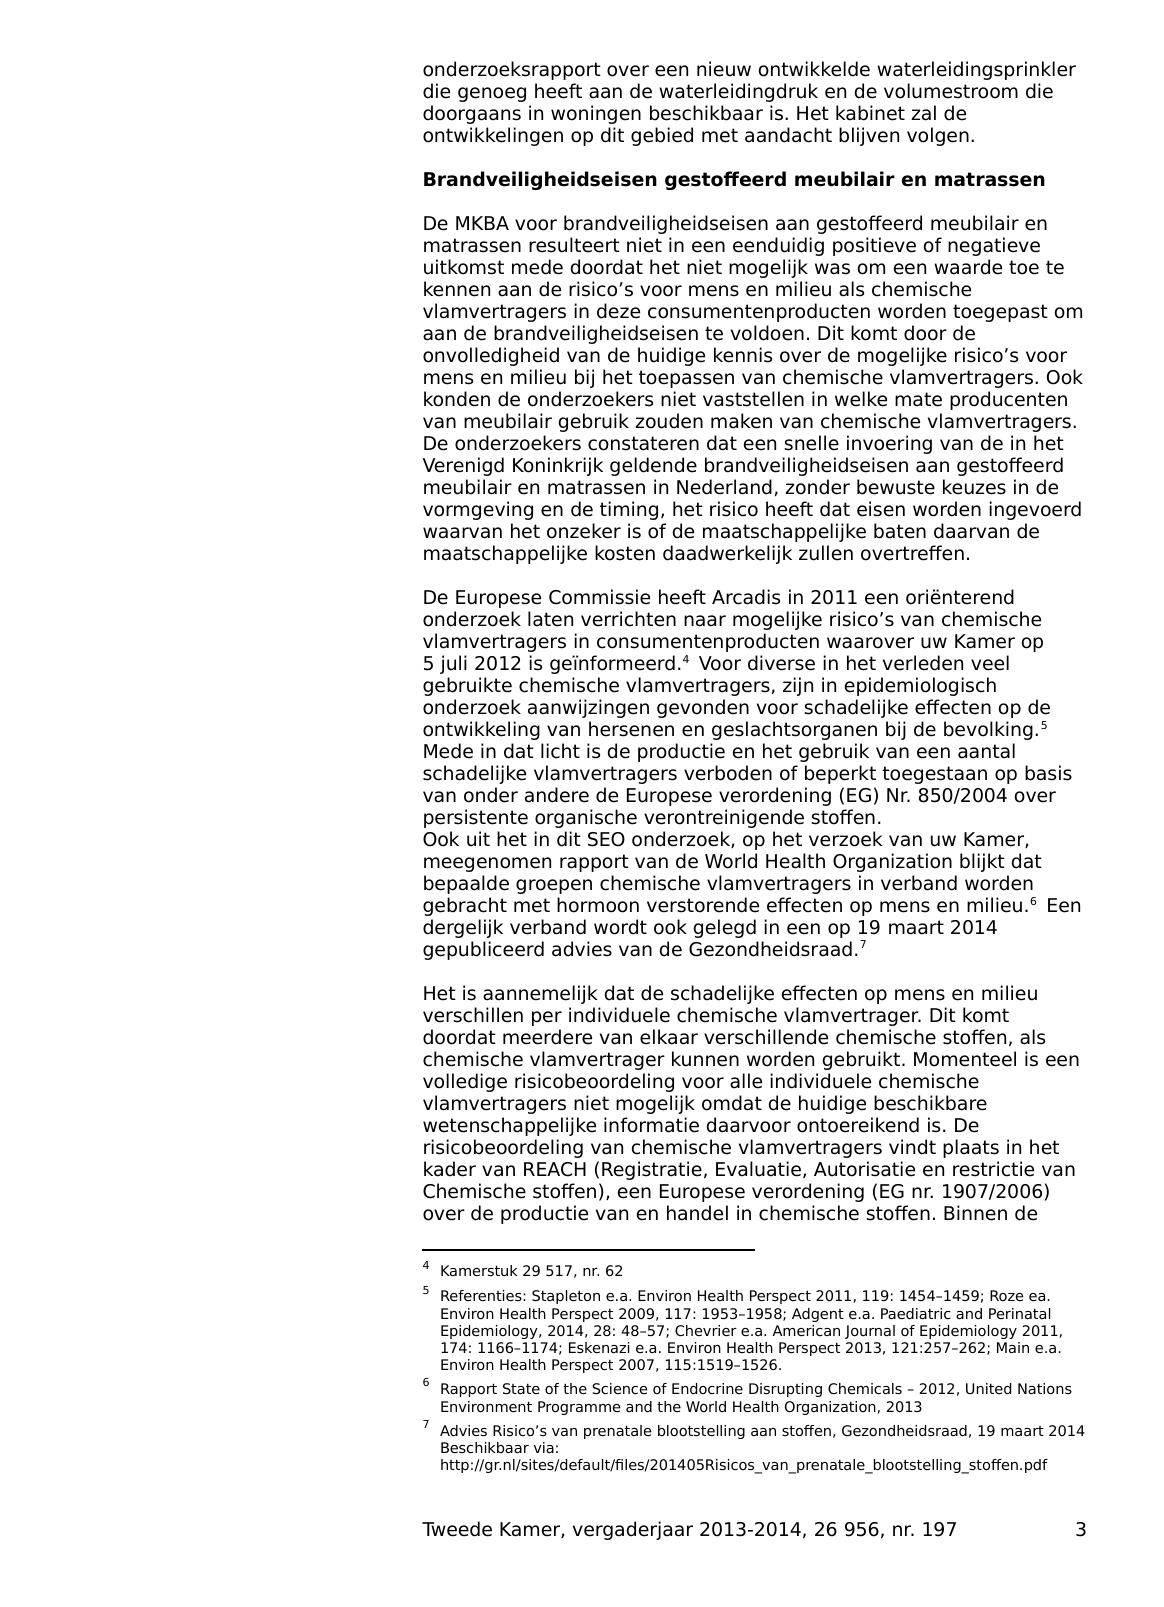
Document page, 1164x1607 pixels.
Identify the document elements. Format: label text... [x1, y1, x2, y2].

text Referenties: Stapleton e.a. Environ Health Perspect 2011, 119: 1454–1459; Roze ea. Environ Health Perspect 2009, 117: 1953–1958; Adgent e.a. Paediatric and Perinatal Epidemiology, 2014, 28: 48–57; Chevrier e.a. American Journal of Epidemiology 2011, 174: 1166–1174; Eskenazi e.a. Environ Health Perspect 2013, 121:257–262; Main e.a. Environ Health Perspect 2007, 115:1519–1526. [422, 1284, 1087, 1374]
text Het is aannemelijk dat de schadelijke effecten op mens en milieu verschillen per individuele chemische vlamvertrager. Dit komt doordat meerdere van elkaar verschillende chemische stoffen, als chemische vlamvertrager kunnen worden gebruikt. Momenteel is een volledige risicobeoordeling voor alle individuele chemische vlamvertragers niet mogelijk omdat de huidige beschikbare wetenschappelijke informatie daarvoor ontoereikend is. De risicobeoordeling van chemische vlamvertragers vindt plaats in het kader van REACH (Registratie, Evaluatie, Autorisatie en restrictie van Chemische stoffen), een Europese verordening (EG nr. 1907/2006) over de productie van en handel in chemische stoffen. Binnen de [422, 983, 1087, 1225]
text De onderzoekers constateren dat een snelle invoering van de in het Verenigd Koninkrijk geldende brandveiligheidseisen aan gestoffeerd meubilair en matrassen in Nederland, zonder bewuste keuzes in de vormgeving en de timing, het risico heeft dat eisen worden ingevoerd waarvan het onzeker is of de maatschappelijke baten daarvan de maatschappelijke kosten daadwerkelijk zullen overtreffen. [422, 433, 1087, 565]
text Rapport State of the Science of Endocrine Disrupting Chemicals – 2012, United Nations Environment Programme and the World Health Organization, 2013 [422, 1377, 1087, 1416]
text Advies Risico’s van prenatale blootstelling aan stoffen, Gezondheidsraad, 19 maart 2014 Beschikbaar via: http://gr.nl/sites/default/files/201405Risicos_van_prenatale_blootstelling_stoffen.pdf [422, 1418, 1087, 1474]
text Ook uit het in dit SEO onderzoek, op het verzoek van uw Kamer, meegenomen rapport van de World Health Organization blijkt dat bepaalde groepen chemische vlamvertragers in verband worden gebracht met hormoon verstorende effecten op mens en milieu. Een dergelijk verband wordt ook gelegd in een op 19 maart 2014 gepubliceerd advies van de Gezondheidsraad. [422, 829, 1087, 961]
text De MKBA voor brandveiligheidseisen aan gestoffeerd meubilair en matrassen resulteert niet in een eenduidig positieve of negatieve uitkomst mede doordat het niet mogelijk was om een waarde toe te kennen aan de risico’s voor mens en milieu als chemische vlamvertragers in deze consumentenproducten worden toegepast om aan de brandveiligheidseisen te voldoen. Dit komt door de onvolledigheid van de huidige kennis over de mogelijke risico’s voor mens en milieu bij het toepassen van chemische vlamvertragers. Ook konden de onderzoekers niet vaststellen in welke mate producenten van meubilair gebruik zouden maken van chemische vlamvertragers. [422, 213, 1087, 433]
text onderzoeksrapport over een nieuw ontwikkelde waterleidingsprinkler die genoeg heeft aan de waterleidingdruk en de volumestroom die doorgaans in woningen beschikbaar is. Het kabinet zal de ontwikkelingen op dit gebied met aandacht blijven volgen. [422, 59, 1087, 147]
text De Europese Commissie heeft Arcadis in 2011 een oriënterend onderzoek laten verrichten naar mogelijke risico’s van chemische vlamvertragers in consumentenproducten waarover uw Kamer op 5 juli 2012 is geïnformeerd. Voor diverse in het verleden veel gebruikte chemische vlamvertragers, zijn in epidemiologisch onderzoek aanwijzingen gevonden voor schadelijke effecten op de ontwikkeling van hersenen en geslachtsorganen bij de bevolking. Mede in dat licht is de productie en het gebruik van een aantal schadelijke vlamvertragers verboden of beperkt toegestaan op basis van onder andere de Europese verordening (EG) Nr. 850/2004 over persistente organische verontreinigende stoffen. [422, 587, 1087, 829]
subtitle Brandveiligheidseisen gestoffeerd meubilair en matrassen [422, 169, 1087, 191]
text Kamerstuk 29 517, nr. 62 [422, 1259, 1087, 1281]
